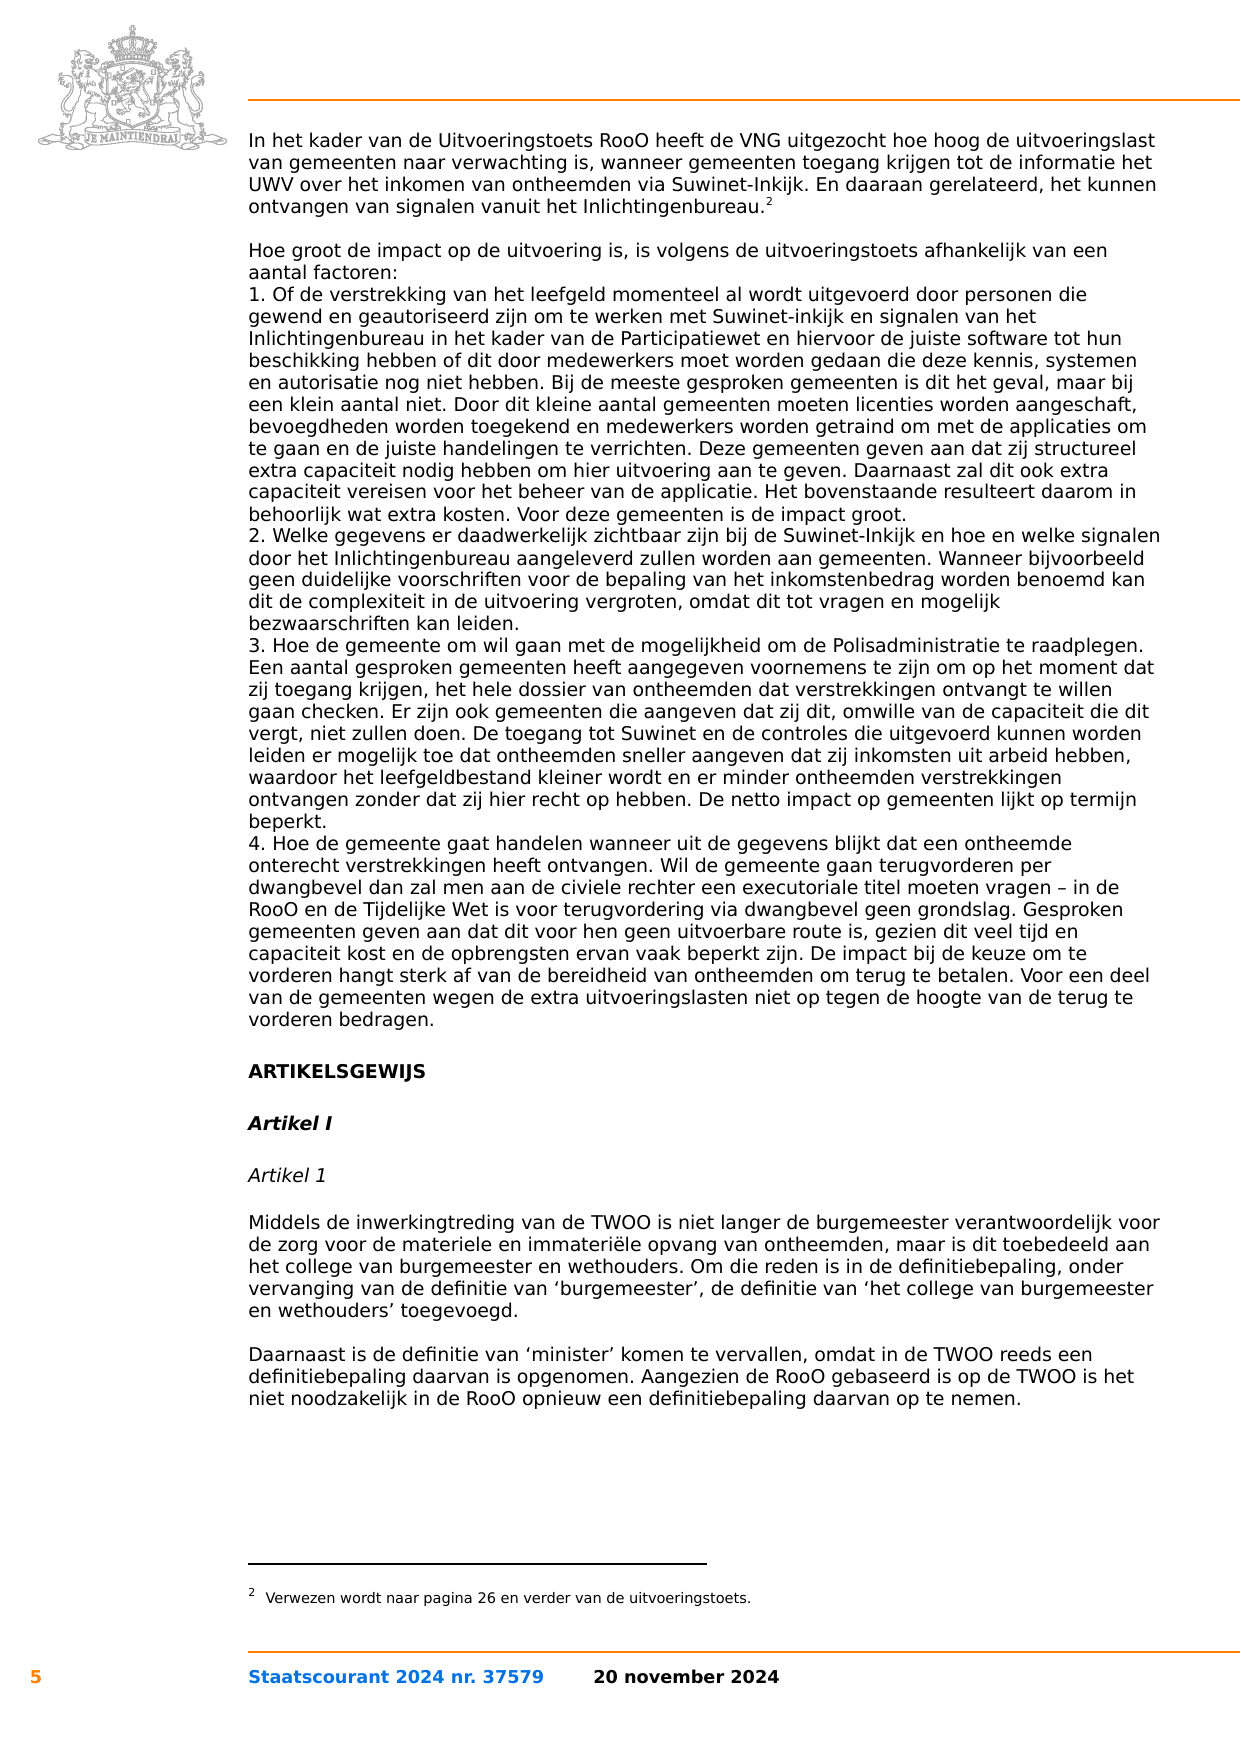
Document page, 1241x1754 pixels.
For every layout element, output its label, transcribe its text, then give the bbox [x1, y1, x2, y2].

text 2. Welke gegevens er daadwerkelijk zichtbaar zijn bij de Suwinet-Inkijk en hoe en welke signalen door het Inlichtingenbureau aangeleverd zullen worden aan gemeenten. Wanneer bijvoorbeeld geen duidelijke voorschriften voor de bepaling van het inkomstenbedrag worden benoemd kan dit de complexiteit in de uitvoering vergroten, omdat dit tot vragen en mogelijk bezwaarschriften kan leiden. [248, 525, 1163, 635]
subtitle ARTIKELSGEWIJS [248, 1061, 1163, 1083]
text 1. Of de verstrekking van het leefgeld momenteel al wordt uitgevoerd door personen die gewend en geautoriseerd zijn om te werken met Suwinet-inkijk en signalen van het Inlichtingenbureau in het kader van de Participatiewet en hiervoor de juiste software tot hun beschikking hebben of dit door medewerkers moet worden gedaan die deze kennis, systemen en autorisatie nog niet hebben. Bij de meeste gesproken gemeenten is dit het geval, maar bij een klein aantal niet. Door dit kleine aantal gemeenten moeten licenties worden aangeschaft, bevoegdheden worden toegekend en medewerkers worden getraind om met de applicaties om te gaan en de juiste handelingen te verrichten. Deze gemeenten geven aan dat zij structureel extra capaciteit nodig hebben om hier uitvoering aan te geven. Daarnaast zal dit ook extra capaciteit vereisen voor het beheer van de applicatie. Het bovenstaande resulteert daarom in behoorlijk wat extra kosten. Voor deze gemeenten is de impact groot. [248, 284, 1163, 525]
text Daarnaast is de definitie van ‘minister’ komen te vervallen, omdat in de TWOO reeds een definitiebepaling daarvan is opgenomen. Aangezien de RooO gebaseerd is op de TWOO is het niet noodzakelijk in de RooO opnieuw een definitiebepaling daarvan op te nemen. [248, 1344, 1163, 1409]
subtitle Artikel 1 [248, 1165, 1163, 1187]
text Hoe groot de impact op de uitvoering is, is volgens de uitvoeringstoets afhankelijk van een aantal factoren: [248, 240, 1163, 284]
text Middels de inwerkingtreding van de TWOO is niet langer de burgemeester verantwoordelijk voor de zorg voor de materiele en immateriële opvang van ontheemden, maar is dit toebedeeld aan het college van burgemeester en wethouders. Om die reden is in de definitiebepaling, onder vervanging van de definitie van ‘burgemeester’, de definitie van ‘het college van burgemeester en wethouders’ toegevoegd. [248, 1212, 1163, 1322]
subtitle Artikel I [248, 1113, 1163, 1135]
text Verwezen wordt naar pagina 26 en verder van de uitvoeringstoets. [248, 1586, 1163, 1608]
text 3. Hoe de gemeente om wil gaan met de mogelijkheid om de Polisadministratie te raadplegen. Een aantal gesproken gemeenten heeft aangegeven voornemens te zijn om op het moment dat zij toegang krijgen, het hele dossier van ontheemden dat verstrekkingen ontvangt te willen gaan checken. Er zijn ook gemeenten die aangeven dat zij dit, omwille van de capaciteit die dit vergt, niet zullen doen. De toegang tot Suwinet en de controles die uitgevoerd kunnen worden leiden er mogelijk toe dat ontheemden sneller aangeven dat zij inkomsten uit arbeid hebben, waardoor het leefgeldbestand kleiner wordt en er minder ontheemden verstrekkingen ontvangen zonder dat zij hier recht op hebben. De netto impact op gemeenten lijkt op termijn beperkt. [248, 635, 1163, 833]
picture [38, 25, 227, 150]
text In het kader van de Uitvoeringstoets RooO heeft de VNG uitgezocht hoe hoog de uitvoeringslast van gemeenten naar verwachting is, wanneer gemeenten toegang krijgen tot de informatie het UWV over het inkomen van ontheemden via Suwinet-Inkijk. En daaraan gerelateerd, het kunnen ontvangen van signalen vanuit het Inlichtingenbureau. [248, 130, 1163, 218]
text 4. Hoe de gemeente gaat handelen wanneer uit de gegevens blijkt dat een ontheemde onterecht verstrekkingen heeft ontvangen. Wil de gemeente gaan terugvorderen per dwangbevel dan zal men aan de civiele rechter een executoriale titel moeten vragen – in de RooO en de Tijdelijke Wet is voor terugvordering via dwangbevel geen grondslag. Gesproken gemeenten geven aan dat dit voor hen geen uitvoerbare route is, gezien dit veel tijd en capaciteit kost en de opbrengsten ervan vaak beperkt zijn. De impact bij de keuze om te vorderen hangt sterk af van de bereidheid van ontheemden om terug te betalen. Voor een deel van de gemeenten wegen de extra uitvoeringslasten niet op tegen de hoogte van de terug te vorderen bedragen. [248, 833, 1163, 1031]
